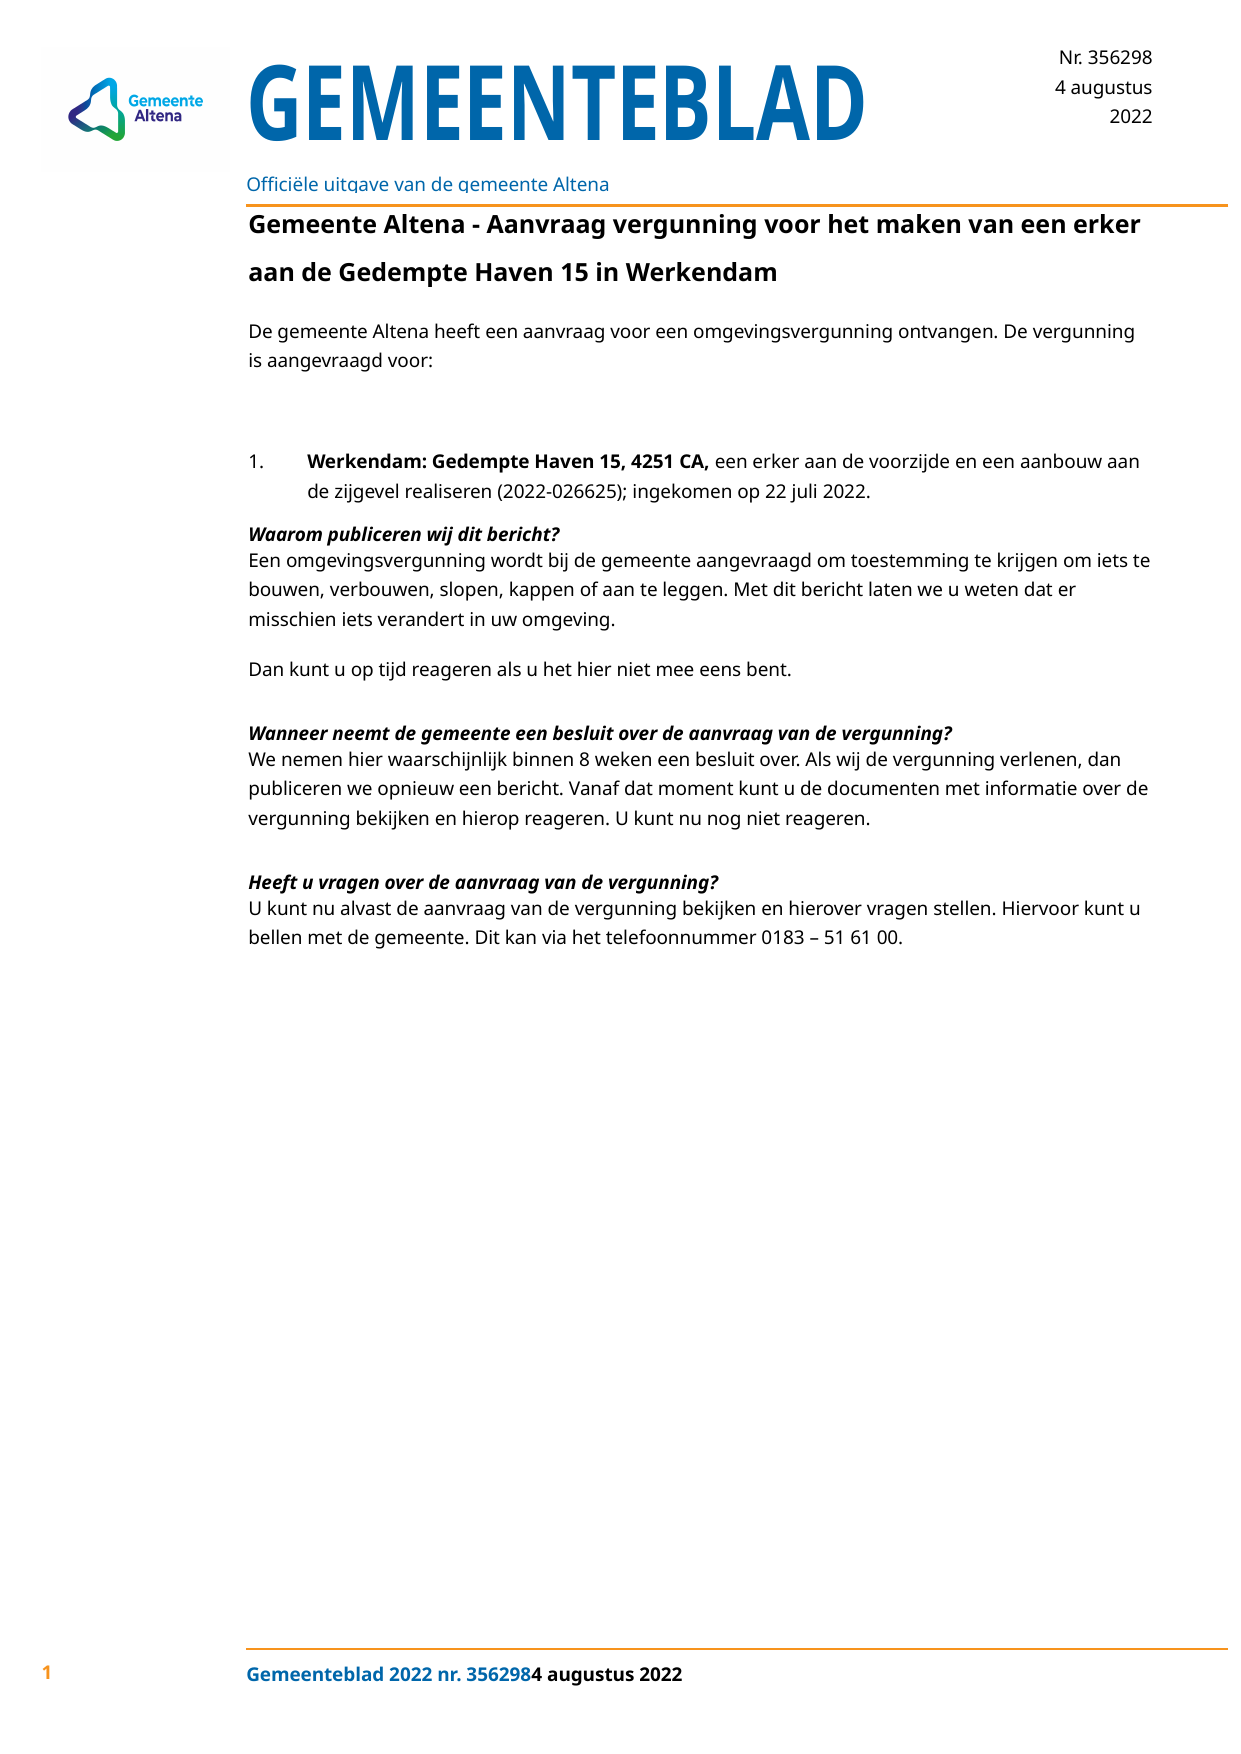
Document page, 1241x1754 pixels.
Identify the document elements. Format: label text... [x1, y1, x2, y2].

text De gemeente Altena heeft een aanvraag voor een omgevingsvergunning ontvangen. De vergunning is aangevraagd voor: [248, 318, 1152, 373]
text Heeft u vragen over de aanvraag van de vergunning? [248, 869, 1152, 895]
text Wanneer neemt de gemeente een besluit over de aanvraag van de vergunning? [248, 720, 1152, 746]
text Waarom publiceren wij dit bericht? [248, 521, 1152, 547]
text Gemeente Altena - Aanvraag vergunning voor het maken van een erker aan de Gedempte Haven 15 in Werkendam [248, 207, 1152, 288]
text U kunt nu alvast de aanvraag van de vergunning bekijken en hierover vragen stellen. Hiervoor kunt u bellen met de gemeente. Dit kan via het telefoonnummer 0183 – 51 61 00. [248, 895, 1152, 950]
text We nemen hier waarschijnlijk binnen 8 weken een besluit over. Als wij de vergunning verlenen, dan publiceren we opnieuw een bericht. Vanaf dat moment kunt u de documenten met informatie over de vergunning bekijken en hierop reageren. U kunt nu nog niet reageren. [248, 746, 1152, 831]
list Werkendam: Gedempte Haven 15, 4251 CA, een erker aan de voorzijde en een aanbouw aan de zijgevel realiseren (2022-026625); ingekomen op 22 juli 2022. [248, 448, 1152, 504]
picture [41, 47, 231, 172]
text Een omgevingsvergunning wordt bij de gemeente aangevraagd om toestemming te krijgen om iets te bouwen, verbouwen, slopen, kappen of aan te leggen. Met dit bericht laten we u weten dat er misschien iets verandert in uw omgeving. [248, 547, 1152, 632]
text Dan kunt u op tijd reageren als u het hier niet mee eens bent. [248, 656, 1152, 682]
